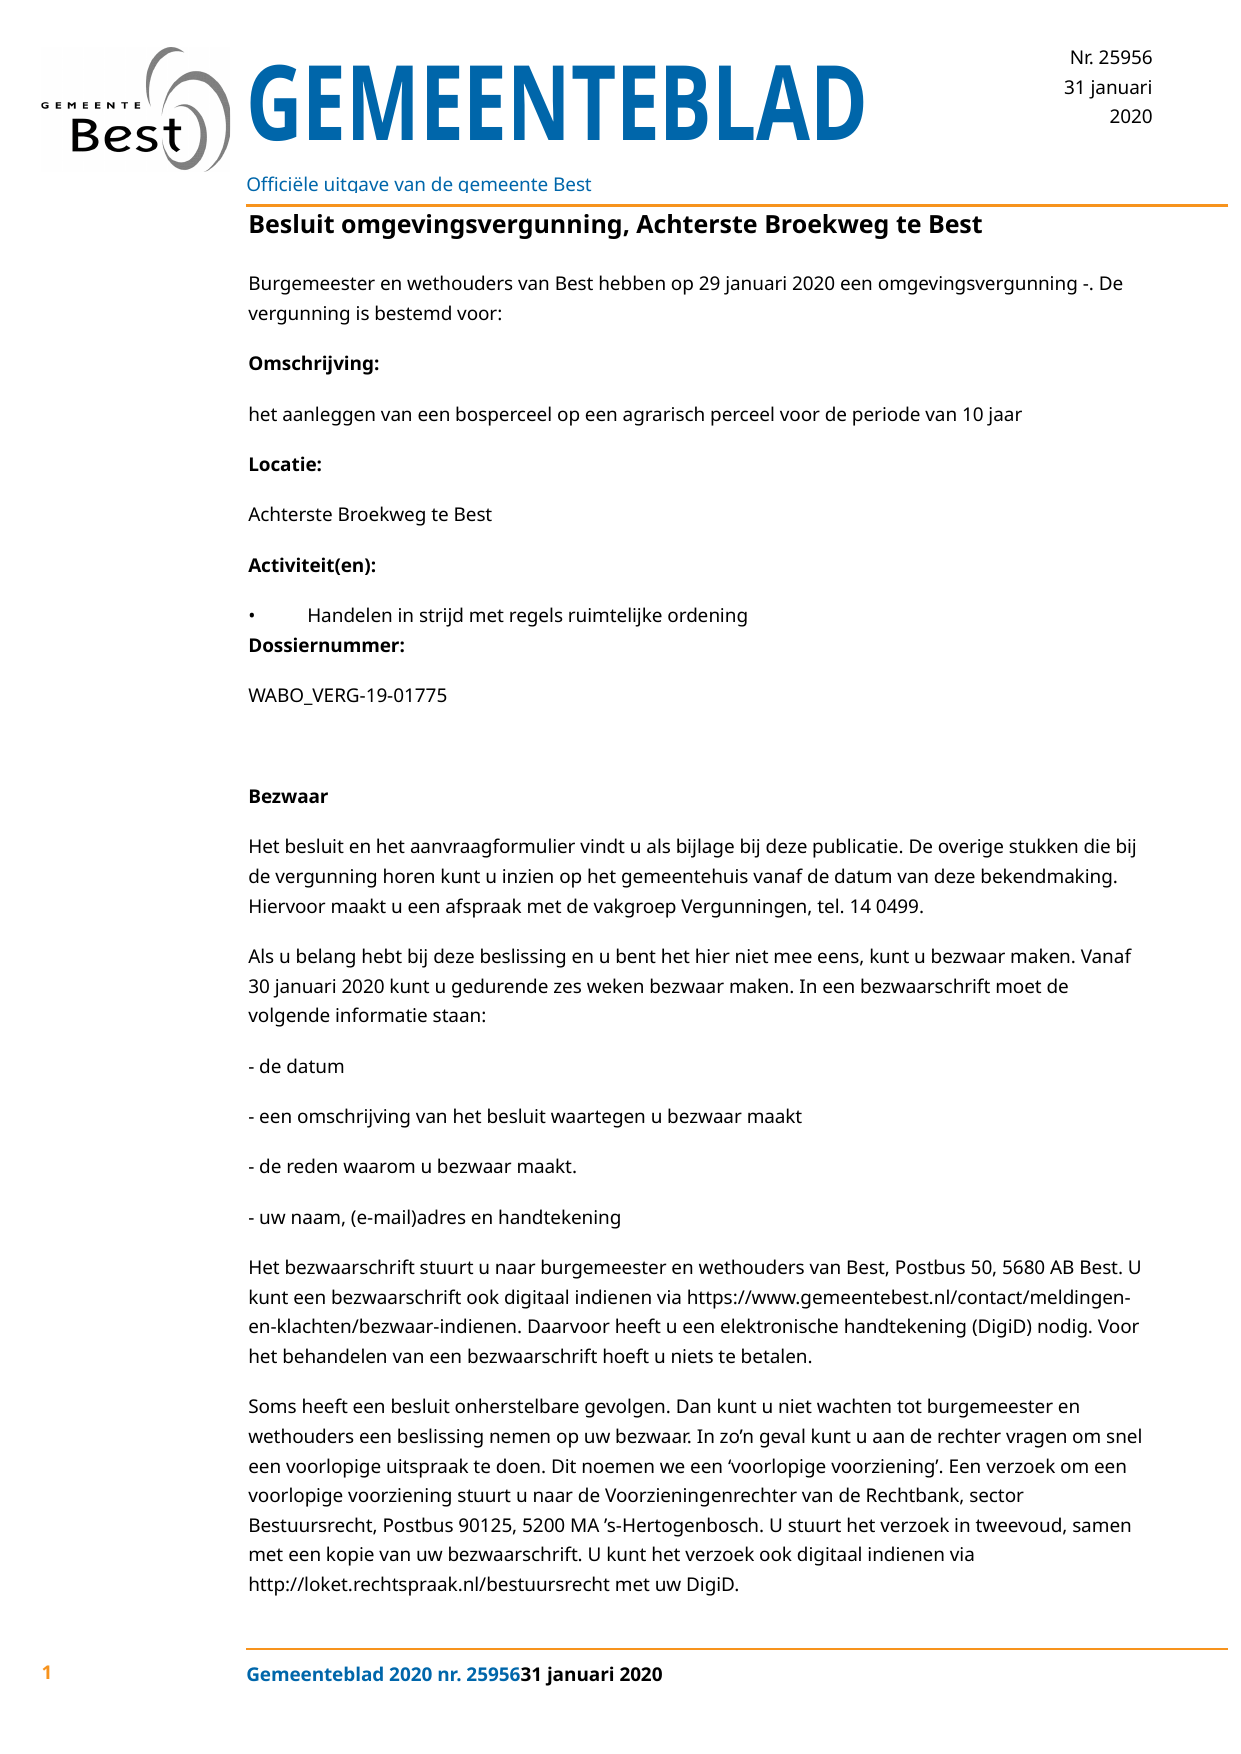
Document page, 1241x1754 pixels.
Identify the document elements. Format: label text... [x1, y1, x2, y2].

picture [41, 47, 231, 172]
text Besluit omgevingsvergunning, Achterste Broekweg te Best [248, 207, 1152, 241]
text Bezwaar [248, 783, 1152, 809]
text - uw naam, (e-mail)adres en handtekening [248, 1204, 1152, 1230]
text Activiteit(en): [248, 552, 1152, 578]
text Achterste Broekweg te Best [248, 502, 1152, 527]
text Als u belang hebt bij deze beslissing en u bent het hier niet mee eens, kunt u bezwaar maken. Vanaf 30 januari 2020 kunt u gedurende zes weken bezwaar maken. In een bezwaarschrift moet de volgende informatie staan: [248, 943, 1152, 1028]
text Burgemeester en wethouders van Best hebben op 29 januari 2020 een omgevingsvergunning -. De vergunning is bestemd voor: [248, 270, 1152, 326]
text - de datum [248, 1053, 1152, 1078]
text Omschrijving: [248, 350, 1152, 376]
text Het besluit en het aanvraagformulier vindt u als bijlage bij deze publicatie. De overige stukken die bij de vergunning horen kunt u inzien op het gemeentehuis vanaf de datum van deze bekendmaking. Hiervoor maakt u een afspraak met de vakgroep Vergunningen, tel. 14 0499. [248, 834, 1152, 918]
text het aanleggen van een bosperceel op een agrarisch perceel voor de periode van 10 jaar [248, 401, 1152, 426]
text Het bezwaarschrift stuurt u naar burgemeester en wethouders van Best, Postbus 50, 5680 AB Best. U kunt een bezwaarschrift ook digitaal indienen via https://www.gemeentebest.nl/contact/meldingen-en-klachten/bezwaar-indienen. Daarvoor heeft u een elektronische handtekening (DigiD) nodig. Voor het behandelen van een bezwaarschrift hoeft u niets te betalen. [248, 1254, 1152, 1369]
text Locatie: [248, 451, 1152, 477]
text Soms heeft een besluit onherstelbare gevolgen. Dan kunt u niet wachten tot burgemeester en wethouders een beslissing nemen op uw bezwaar. In zo’n geval kunt u aan de rechter vragen om snel een voorlopige uitspraak te doen. Dit noemen we een ‘voorlopige voorziening’. Een verzoek om een voorlopige voorziening stuurt u naar de Voorzieningenrechter van de Rechtbank, sector Bestuursrecht, Postbus 90125, 5200 MA ’s-Hertogenbosch. U stuurt het verzoek in tweevoud, samen met een kopie van uw bezwaarschrift. U kunt het verzoek ook digitaal indienen via http://loket.rechtspraak.nl/bestuursrecht met uw DigiD. [248, 1394, 1152, 1597]
text Dossiernummer: [248, 632, 1152, 658]
text - de reden waarom u bezwaar maakt. [248, 1154, 1152, 1179]
text - een omschrijving van het besluit waartegen u bezwaar maakt [248, 1103, 1152, 1129]
text WABO_VERG-19-01775 [248, 682, 1152, 708]
list Handelen in strijd met regels ruimtelijke ordening [248, 602, 1152, 628]
